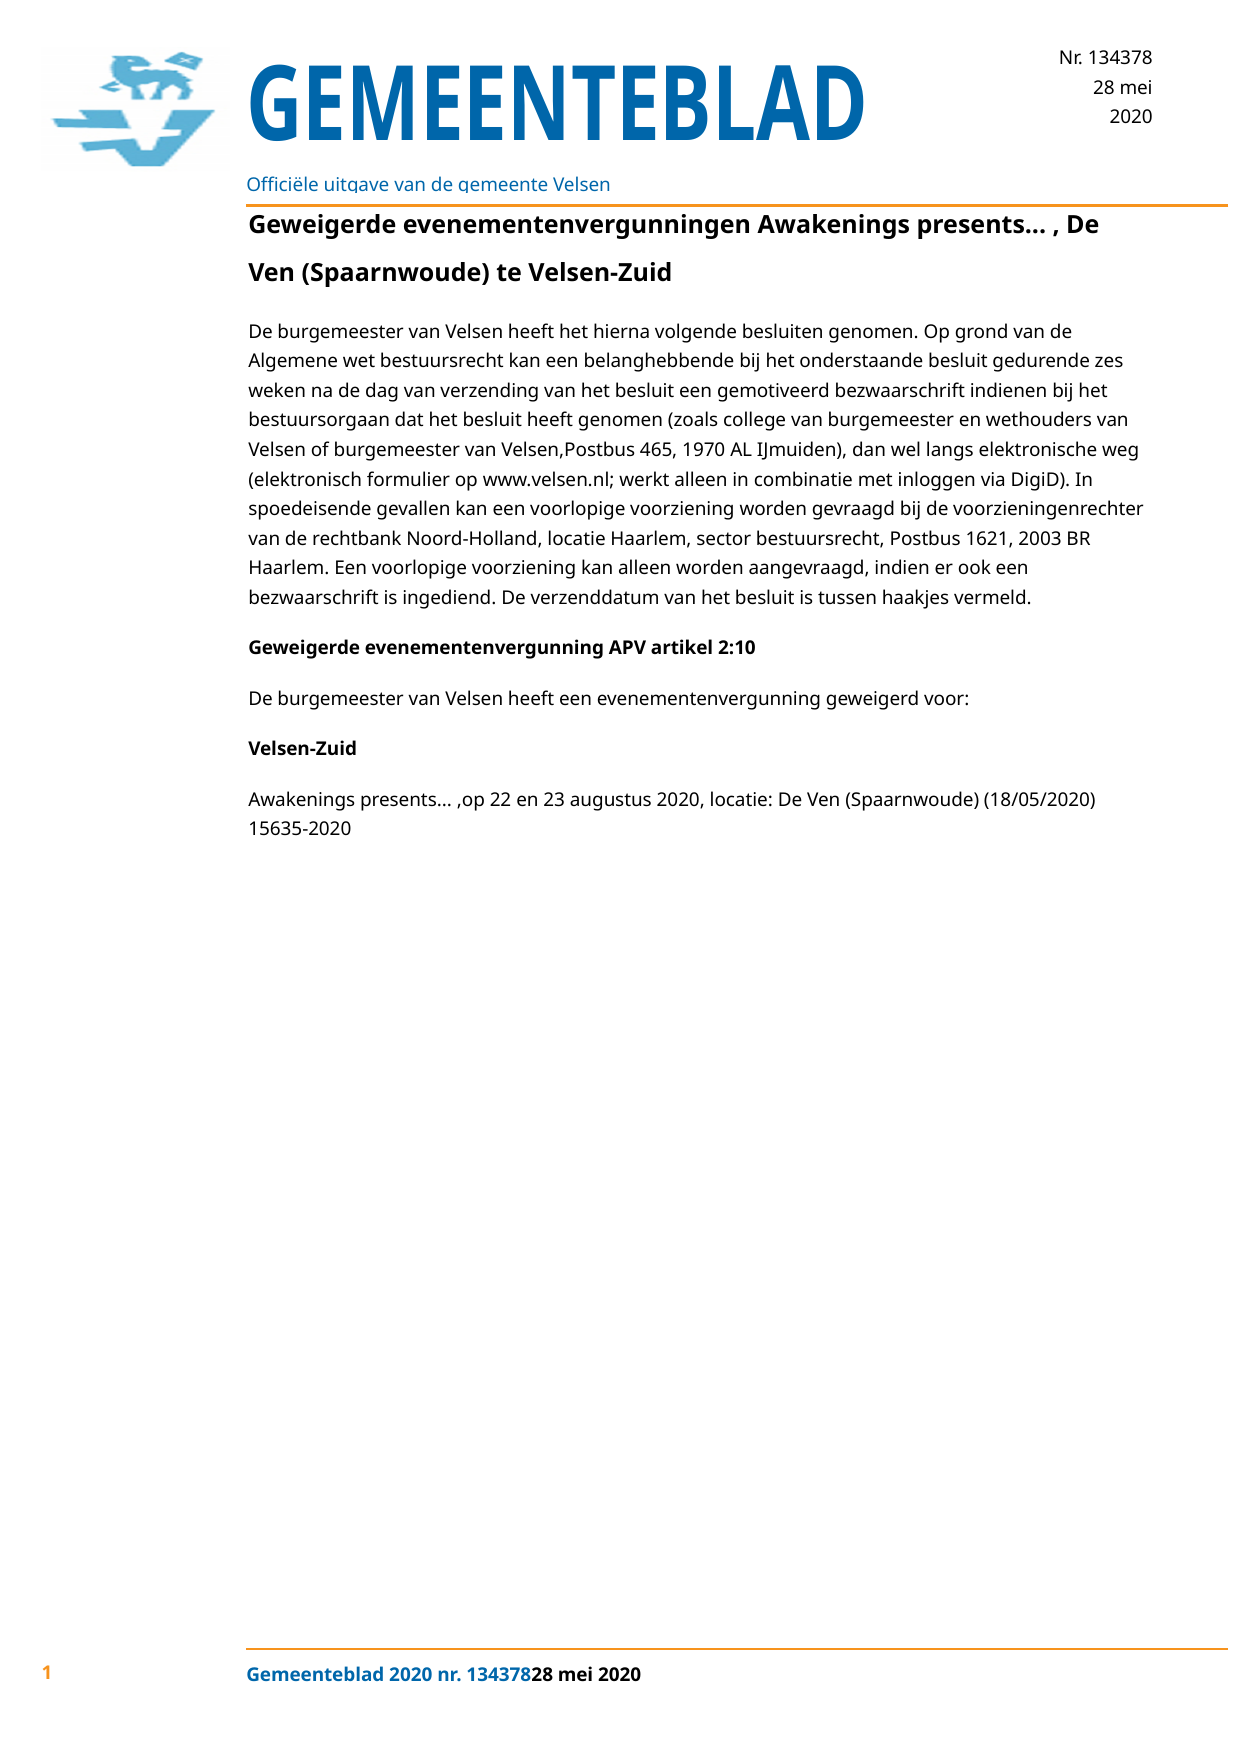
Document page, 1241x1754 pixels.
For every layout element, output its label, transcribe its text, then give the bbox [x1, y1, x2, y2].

text De burgemeester van Velsen heeft een evenementenvergunning geweigerd voor: [248, 685, 1152, 711]
picture [41, 47, 231, 172]
text Velsen-Zuid [248, 735, 1152, 761]
text De burgemeester van Velsen heeft het hierna volgende besluiten genomen. Op grond van de Algemene wet bestuursrecht kan een belanghebbende bij het onderstaande besluit gedurende zes weken na de dag van verzending van het besluit een gemotiveerd bezwaarschrift indienen bij het bestuursorgaan dat het besluit heeft genomen (zoals college van burgemeester en wethouders van Velsen of burgemeester van Velsen,Postbus 465, 1970 AL IJmuiden), dan wel langs elektronische weg (elektronisch formulier op www.velsen.nl; werkt alleen in combinatie met inloggen via DigiD). In spoedeisende gevallen kan een voorlopige voorziening worden gevraagd bij de voorzieningenrechter van de rechtbank Noord-Holland, locatie Haarlem, sector bestuursrecht, Postbus 1621, 2003 BR Haarlem. Een voorlopige voorziening kan alleen worden aangevraagd, indien er ook een bezwaarschrift is ingediend. De verzenddatum van het besluit is tussen haakjes vermeld. [248, 318, 1152, 610]
text Geweigerde evenementenvergunningen Awakenings presents... , De Ven (Spaarnwoude) te Velsen-Zuid [248, 207, 1152, 288]
text Awakenings presents... ,op 22 en 23 augustus 2020, locatie: De Ven (Spaarnwoude) (18/05/2020) 15635-2020 [248, 786, 1152, 841]
text Geweigerde evenementenvergunning APV artikel 2:10 [248, 634, 1152, 660]
